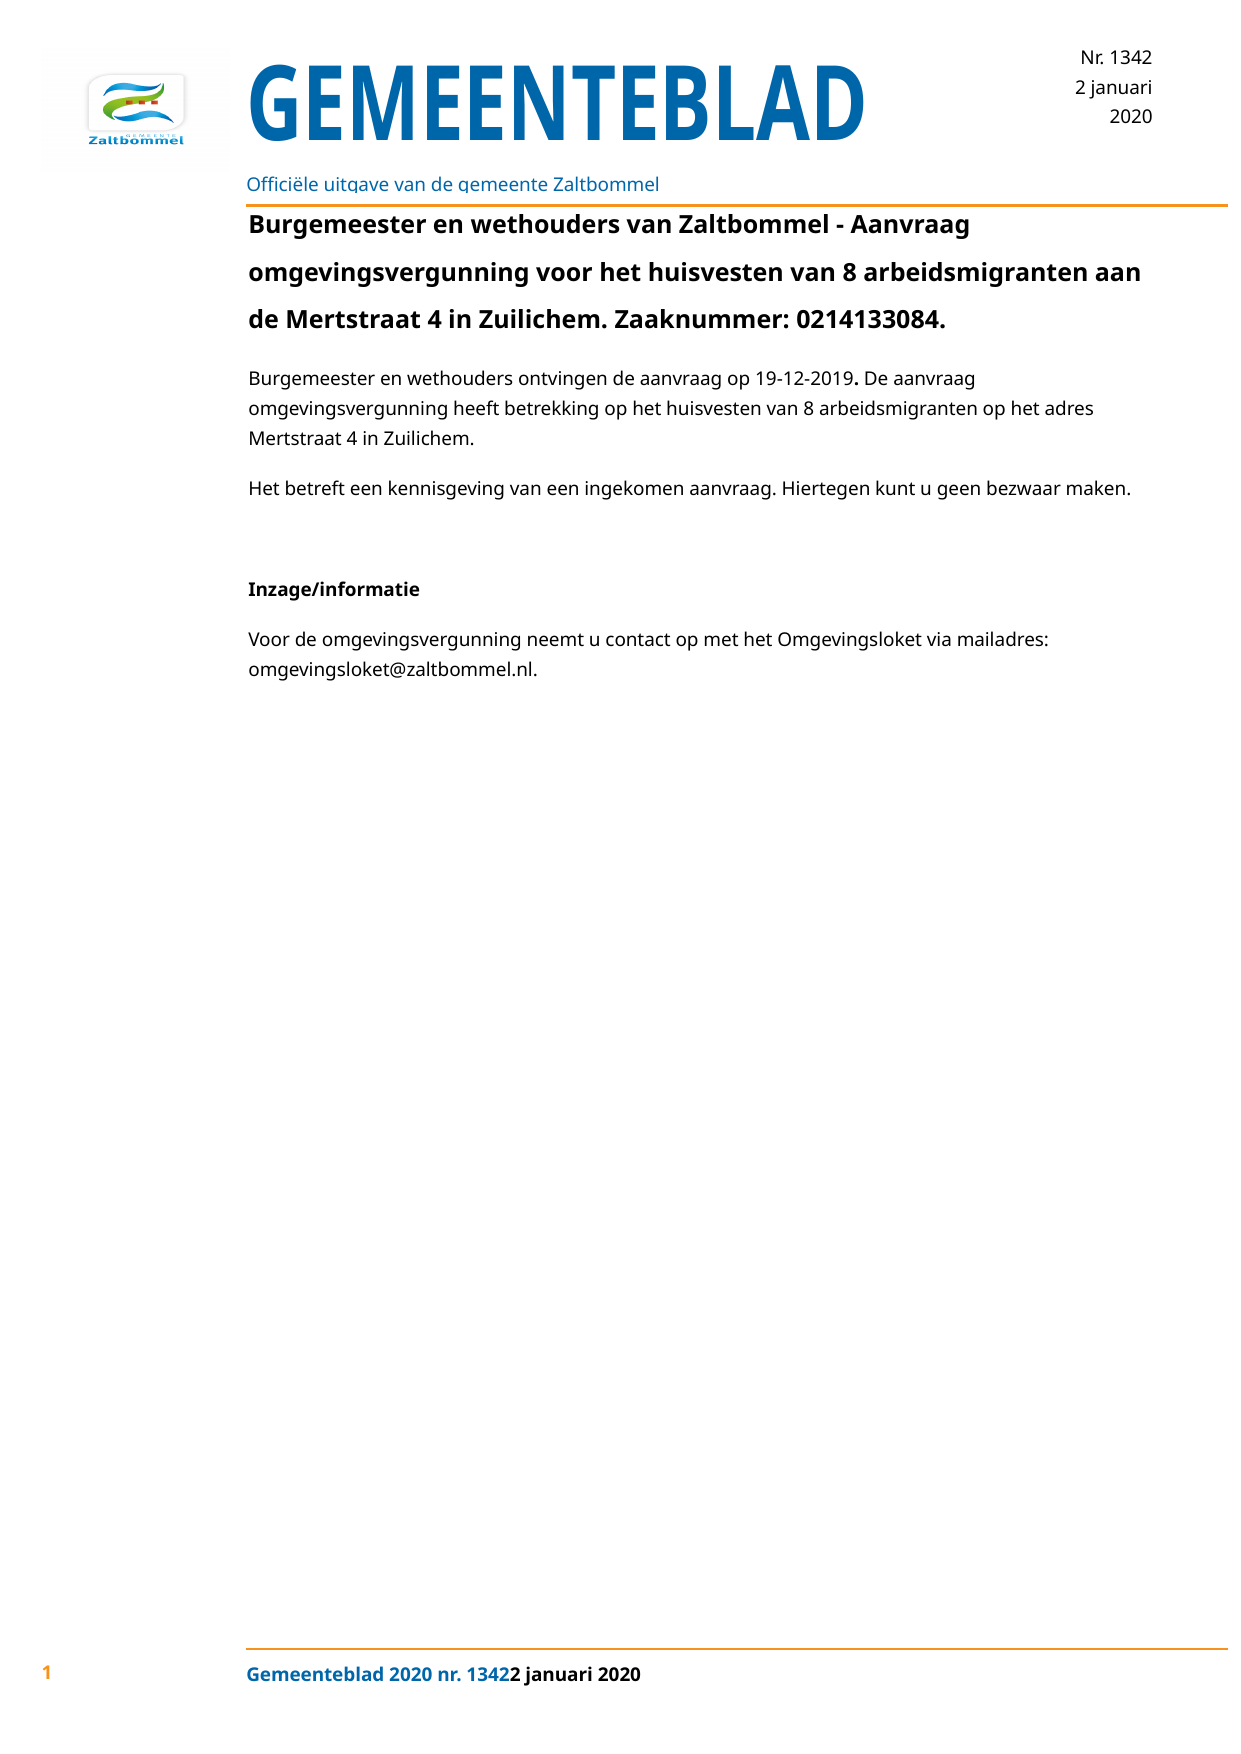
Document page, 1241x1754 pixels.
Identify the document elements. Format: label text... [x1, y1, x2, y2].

text Burgemeester en wethouders ontvingen de aanvraag op 19-12-2019. De aanvraag omgevingsvergunning heeft betrekking op het huisvesten van 8 arbeidsmigranten op het adres Mertstraat 4 in Zuilichem. [248, 366, 1152, 450]
picture [41, 47, 231, 172]
text Het betreft een kennisgeving van een ingekomen aanvraag. Hiertegen kunt u geen bezwaar maken. [248, 475, 1152, 501]
text Voor de omgevingsvergunning neemt u contact op met het Omgevingsloket via mailadres: omgevingsloket@zaltbommel.nl. [248, 626, 1152, 682]
text Burgemeester en wethouders van Zaltbommel - Aanvraag omgevingsvergunning voor het huisvesten van 8 arbeidsmigranten aan de Mertstraat 4 in Zuilichem. Zaaknummer: 0214133084. [248, 207, 1152, 336]
text Inzage/informatie [248, 576, 1152, 602]
